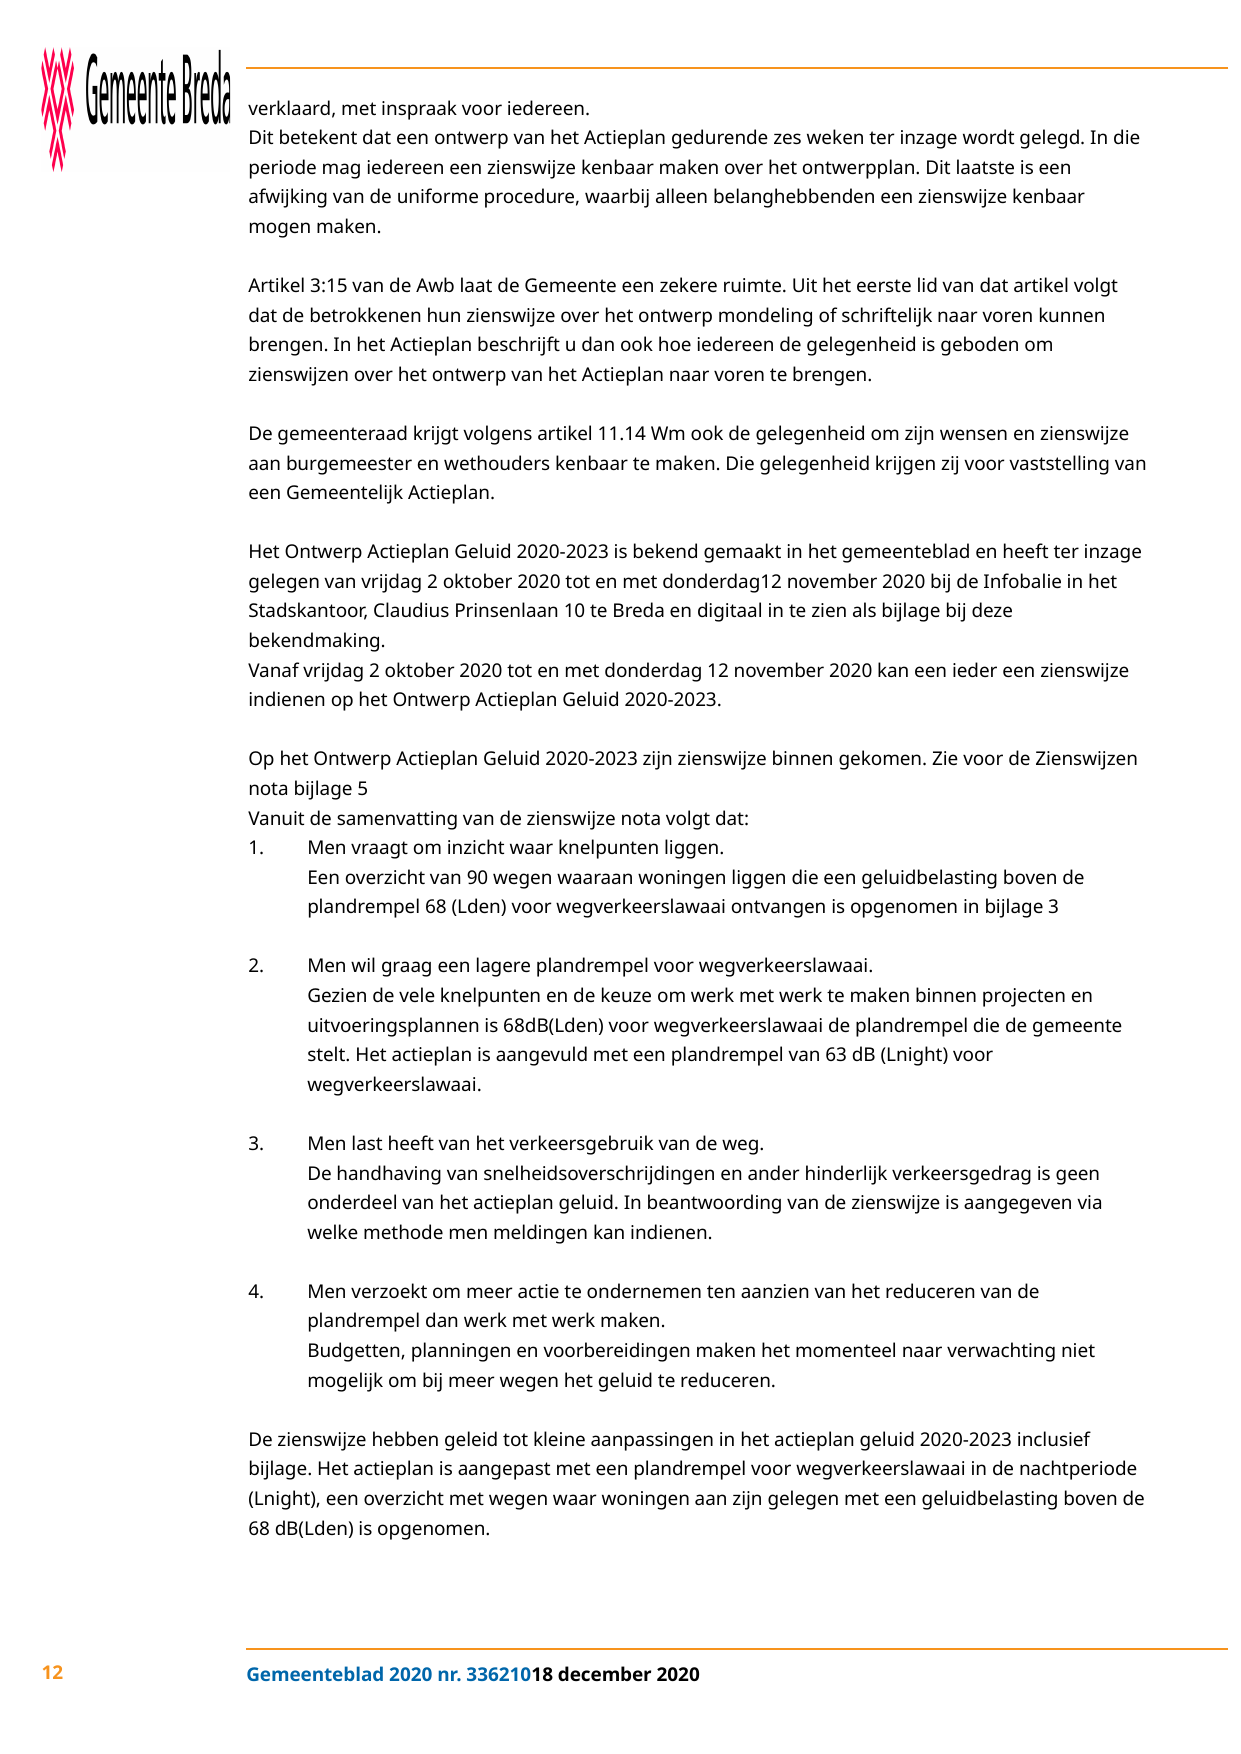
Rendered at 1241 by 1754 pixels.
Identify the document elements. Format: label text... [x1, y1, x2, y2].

list Een overzicht van 90 wegen waaraan woningen liggen die een geluidbelasting boven de plandrempel 68 (Lden) voor wegverkeerslawaai ontvangen is opgenomen in bijlage 3 [248, 864, 1152, 919]
picture [41, 47, 231, 172]
list Budgetten, planningen en voorbereidingen maken het momenteel naar verwachting niet mogelijk om bij meer wegen het geluid te reduceren. [248, 1337, 1152, 1393]
text De gemeenteraad krijgt volgens artikel 11.14 Wm ook de gelegenheid om zijn wensen en zienswijze aan burgemeester en wethouders kenbaar te maken. Die gelegenheid krijgen zij voor vaststelling van een Gemeentelijk Actieplan. [248, 420, 1152, 505]
list Men last heeft van het verkeersgebruik van de weg. [248, 1130, 1152, 1156]
list Men wil graag een lagere plandrempel voor wegverkeerslawaai. [248, 953, 1152, 978]
list Men vraagt om inzicht waar knelpunten liggen. [248, 834, 1152, 860]
list Gezien de vele knelpunten en de keuze om werk met werk te maken binnen projecten en uitvoeringsplannen is 68dB(Lden) voor wegverkeerslawaai de plandrempel die de gemeente stelt. Het actieplan is aangevuld met een plandrempel van 63 dB (Lnight) voor wegverkeerslawaai. [248, 982, 1152, 1097]
text verklaard, met inspraak voor iedereen. [248, 95, 1152, 121]
text Vanaf vrijdag 2 oktober 2020 tot en met donderdag 12 november 2020 kan een ieder een zienswijze indienen op het Ontwerp Actieplan Geluid 2020-2023. [248, 657, 1152, 712]
text Vanuit de samenvatting van de zienswijze nota volgt dat: [248, 805, 1152, 831]
list De handhaving van snelheidsoverschrijdingen en ander hinderlijk verkeersgedrag is geen onderdeel van het actieplan geluid. In beantwoording van de zienswijze is aangegeven via welke methode men meldingen kan indienen. [248, 1160, 1152, 1245]
text Artikel 3:15 van de Awb laat de Gemeente een zekere ruimte. Uit het eerste lid van dat artikel volgt dat de betrokkenen hun zienswijze over het ontwerp mondeling of schriftelijk naar voren kunnen brengen. In het Actieplan beschrijft u dan ook hoe iedereen de gelegenheid is geboden om zienswijzen over het ontwerp van het Actieplan naar voren te brengen. [248, 272, 1152, 387]
text Dit betekent dat een ontwerp van het Actieplan gedurende zes weken ter inzage wordt gelegd. In die periode mag iedereen een zienswijze kenbaar maken over het ontwerpplan. Dit laatste is een afwijking van de uniforme procedure, waarbij alleen belanghebbenden een zienswijze kenbaar mogen maken. [248, 124, 1152, 239]
list Men verzoekt om meer actie te ondernemen ten aanzien van het reduceren van de plandrempel dan werk met werk maken. [248, 1278, 1152, 1333]
text Op het Ontwerp Actieplan Geluid 2020-2023 zijn zienswijze binnen gekomen. Zie voor de Zienswijzen nota bijlage 5 [248, 746, 1152, 801]
text Het Ontwerp Actieplan Geluid 2020-2023 is bekend gemaakt in het gemeenteblad en heeft ter inzage gelegen van vrijdag 2 oktober 2020 tot en met donderdag12 november 2020 bij de Infobalie in het Stadskantoor, Claudius Prinsenlaan 10 te Breda en digitaal in te zien als bijlage bij deze bekendmaking. [248, 538, 1152, 653]
text De zienswijze hebben geleid tot kleine aanpassingen in het actieplan geluid 2020-2023 inclusief bijlage. Het actieplan is aangepast met een plandrempel voor wegverkeerslawaai in de nachtperiode (Lnight), een overzicht met wegen waar woningen aan zijn gelegen met een geluidbelasting boven de 68 dB(Lden) is opgenomen. [248, 1426, 1152, 1541]
